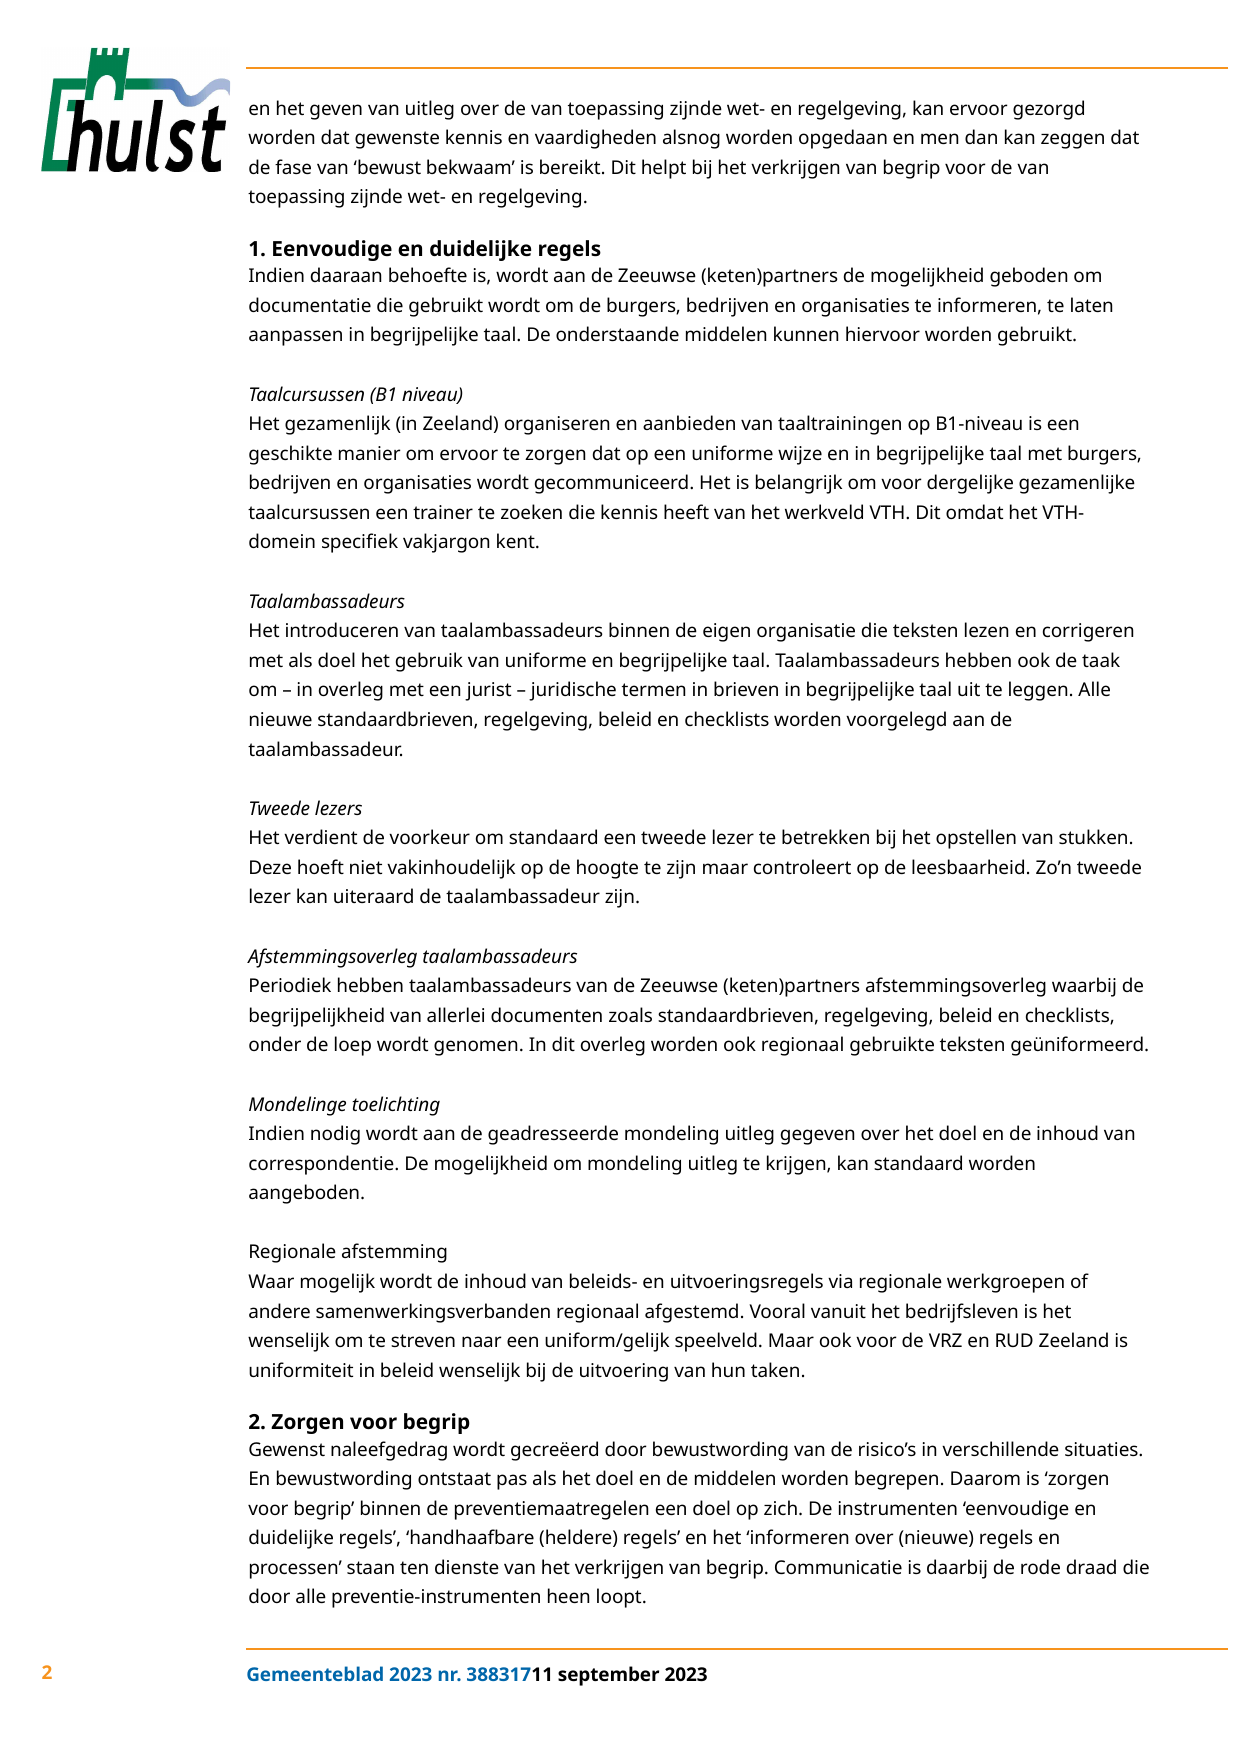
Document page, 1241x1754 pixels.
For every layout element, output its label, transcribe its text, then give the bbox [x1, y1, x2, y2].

text Indien daaraan behoefte is, wordt aan de Zeeuwse (keten)partners de mogelijkheid geboden om documentatie die gebruikt wordt om de burgers, bedrijven en organisaties te informeren, te laten aanpassen in begrijpelijke taal. De onderstaande middelen kunnen hiervoor worden gebruikt. [248, 262, 1152, 347]
text Het gezamenlijk (in Zeeland) organiseren en aanbieden van taaltrainingen op B1-niveau is een geschikte manier om ervoor te zorgen dat op een uniforme wijze en in begrijpelijke taal met burgers, bedrijven en organisaties wordt gecommuniceerd. Het is belangrijk om voor dergelijke gezamenlijke taalcursussen een trainer te zoeken die kennis heeft van het werkveld VTH. Dit omdat het VTH-domein specifiek vakjargon kent. [248, 410, 1152, 554]
text Waar mogelijk wordt de inhoud van beleids- en uitvoeringsregels via regionale werkgroepen of andere samenwerkingsverbanden regionaal afgestemd. Vooral vanuit het bedrijfsleven is het wenselijk om te streven naar een uniform/gelijk speelveld. Maar ook voor de VRZ en RUD Zeeland is uniformiteit in beleid wenselijk bij de uitvoering van hun taken. [248, 1268, 1152, 1383]
text Taalcursussen (B1 niveau) [248, 381, 1152, 406]
text Het introduceren van taalambassadeurs binnen de eigen organisatie die teksten lezen en corrigeren met als doel het gebruik van uniforme en begrijpelijke taal. Taalambassadeurs hebben ook de taak om – in overleg met een jurist – juridische termen in brieven in begrijpelijke taal uit te leggen. Alle nieuwe standaardbrieven, regelgeving, beleid en checklists worden voorgelegd aan de taalambassadeur. [248, 617, 1152, 761]
text en het geven van uitleg over de van toepassing zijnde wet- en regelgeving, kan ervoor gezorgd worden dat gewenste kennis en vaardigheden alsnog worden opgedaan en men dan kan zeggen dat de fase van ‘bewust bekwaam’ is bereikt. Dit helpt bij het verkrijgen van begrip voor de van toepassing zijnde wet- en regelgeving. [248, 95, 1152, 209]
text 2. Zorgen voor begrip [248, 1407, 1152, 1436]
picture [41, 47, 231, 172]
text Afstemmingsoverleg taalambassadeurs [248, 943, 1152, 968]
text Mondelinge toelichting [248, 1091, 1152, 1116]
text Het verdient de voorkeur om standaard een tweede lezer te betrekken bij het opstellen van stukken. Deze hoeft niet vakinhoudelijk op de hoogte te zijn maar controleert op de leesbaarheid. Zo’n tweede lezer kan uiteraard de taalambassadeur zijn. [248, 824, 1152, 909]
text Gewenst naleefgedrag wordt gecreëerd door bewustwording van de risico’s in verschillende situaties. En bewustwording ontstaat pas als het doel en de middelen worden begrepen. Daarom is ‘zorgen voor begrip’ binnen de preventiemaatregelen een doel op zich. De instrumenten ‘eenvoudige en duidelijke regels’, ‘handhaafbare (heldere) regels’ en het ‘informeren over (nieuwe) regels en processen’ staan ten dienste van het verkrijgen van begrip. Communicatie is daarbij de rode draad die door alle preventie-instrumenten heen loopt. [248, 1436, 1152, 1609]
text Tweede lezers [248, 795, 1152, 821]
text Taalambassadeurs [248, 588, 1152, 613]
text Regionale afstemming [248, 1239, 1152, 1264]
text 1. Eenvoudige en duidelijke regels [248, 234, 1152, 262]
text Periodiek hebben taalambassadeurs van de Zeeuwse (keten)partners afstemmingsoverleg waarbij de begrijpelijkheid van allerlei documenten zoals standaardbrieven, regelgeving, beleid en checklists, onder de loep wordt genomen. In dit overleg worden ook regionaal gebruikte teksten geüniformeerd. [248, 972, 1152, 1057]
text Indien nodig wordt aan de geadresseerde mondeling uitleg gegeven over het doel en de inhoud van correspondentie. De mogelijkheid om mondeling uitleg te krijgen, kan standaard worden aangeboden. [248, 1120, 1152, 1205]
